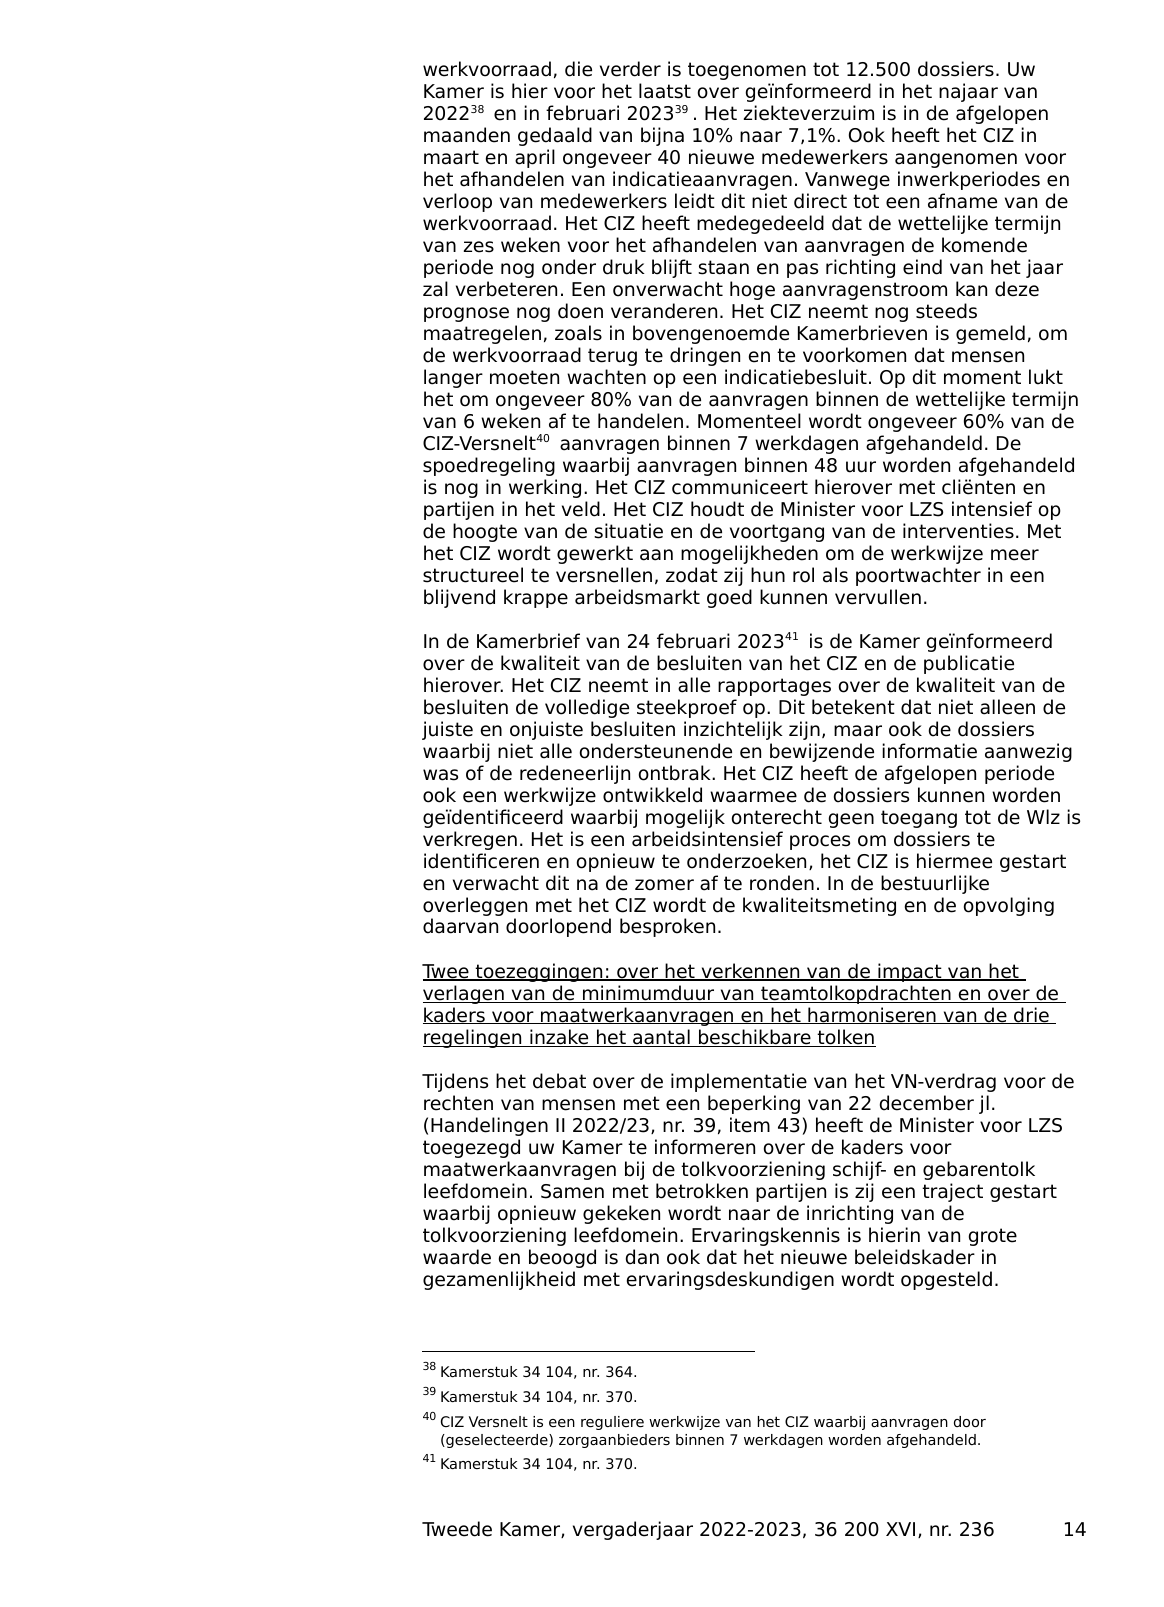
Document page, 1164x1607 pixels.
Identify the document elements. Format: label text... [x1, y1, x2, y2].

text Kamerstuk 34 104, nr. 370. [422, 1452, 1087, 1474]
text Kamerstuk 34 104, nr. 364. [422, 1360, 1087, 1382]
text werkvoorraad, die verder is toegenomen tot 12.500 dossiers. Uw Kamer is hier voor het laatst over geïnformeerd in het najaar van 2022 en in februari 2023. Het ziekteverzuim is in de afgelopen maanden gedaald van bijna 10% naar 7,1%. Ook heeft het CIZ in maart en april ongeveer 40 nieuwe medewerkers aangenomen voor het afhandelen van indicatieaanvragen. Vanwege inwerkperiodes en verloop van medewerkers leidt dit niet direct tot een afname van de werkvoorraad. Het CIZ heeft medegedeeld dat de wettelijke termijn van zes weken voor het afhandelen van aanvragen de komende periode nog onder druk blijft staan en pas richting eind van het jaar zal verbeteren. Een onverwacht hoge aanvragenstroom kan deze prognose nog doen veranderen. Het CIZ neemt nog steeds maatregelen, zoals in bovengenoemde Kamerbrieven is gemeld, om de werkvoorraad terug te dringen en te voorkomen dat mensen langer moeten wachten op een indicatiebesluit. Op dit moment lukt het om ongeveer 80% van de aanvragen binnen de wettelijke termijn van 6 weken af te handelen. Momenteel wordt ongeveer 60% van de CIZ-Versnelt aanvragen binnen 7 werkdagen afgehandeld. De spoedregeling waarbij aanvragen binnen 48 uur worden afgehandeld is nog in werking. Het CIZ communiceert hierover met cliënten en partijen in het veld. Het CIZ houdt de Minister voor LZS intensief op de hoogte van de situatie en de voortgang van de interventies. Met het CIZ wordt gewerkt aan mogelijkheden om de werkwijze meer structureel te versnellen, zodat zij hun rol als poortwachter in een blijvend krappe arbeidsmarkt goed kunnen vervullen. [422, 59, 1087, 608]
text Tijdens het debat over de implementatie van het VN-verdrag voor de rechten van mensen met een beperking van 22 december jl. (Handelingen II 2022/23, nr. 39, item 43) heeft de Minister voor LZS toegezegd uw Kamer te informeren over de kaders voor maatwerkaanvragen bij de tolkvoorziening schijf- en gebarentolk leefdomein. Samen met betrokken partijen is zij een traject gestart waarbij opnieuw gekeken wordt naar de inrichting van de tolkvoorziening leefdomein. Ervaringskennis is hierin van grote waarde en beoogd is dan ook dat het nieuwe beleidskader in gezamenlijkheid met ervaringsdeskundigen wordt opgesteld. [422, 1071, 1087, 1291]
text In de Kamerbrief van 24 februari 2023 is de Kamer geïnformeerd over de kwaliteit van de besluiten van het CIZ en de publicatie hierover. Het CIZ neemt in alle rapportages over de kwaliteit van de besluiten de volledige steekproef op. Dit betekent dat niet alleen de juiste en onjuiste besluiten inzichtelijk zijn, maar ook de dossiers waarbij niet alle ondersteunende en bewijzende informatie aanwezig was of de redeneerlijn ontbrak. Het CIZ heeft de afgelopen periode ook een werkwijze ontwikkeld waarmee de dossiers kunnen worden geïdentificeerd waarbij mogelijk onterecht geen toegang tot de Wlz is verkregen. Het is een arbeidsintensief proces om dossiers te identificeren en opnieuw te onderzoeken, het CIZ is hiermee gestart en verwacht dit na de zomer af te ronden. In de bestuurlijke overleggen met het CIZ wordt de kwaliteitsmeting en de opvolging daarvan doorlopend besproken. [422, 631, 1087, 938]
subtitle Twee toezeggingen: over het verkennen van de impact van het verlagen van de minimumduur van teamtolkopdrachten en over de kaders voor maatwerkaanvragen en het harmoniseren van de drie regelingen inzake het aantal beschikbare tolken [422, 961, 1087, 1048]
text Kamerstuk 34 104, nr. 370. [422, 1385, 1087, 1407]
text CIZ Versnelt is een reguliere werkwijze van het CIZ waarbij aanvragen door (geselecteerde) zorgaanbieders binnen 7 werkdagen worden afgehandeld. [422, 1410, 1087, 1449]
